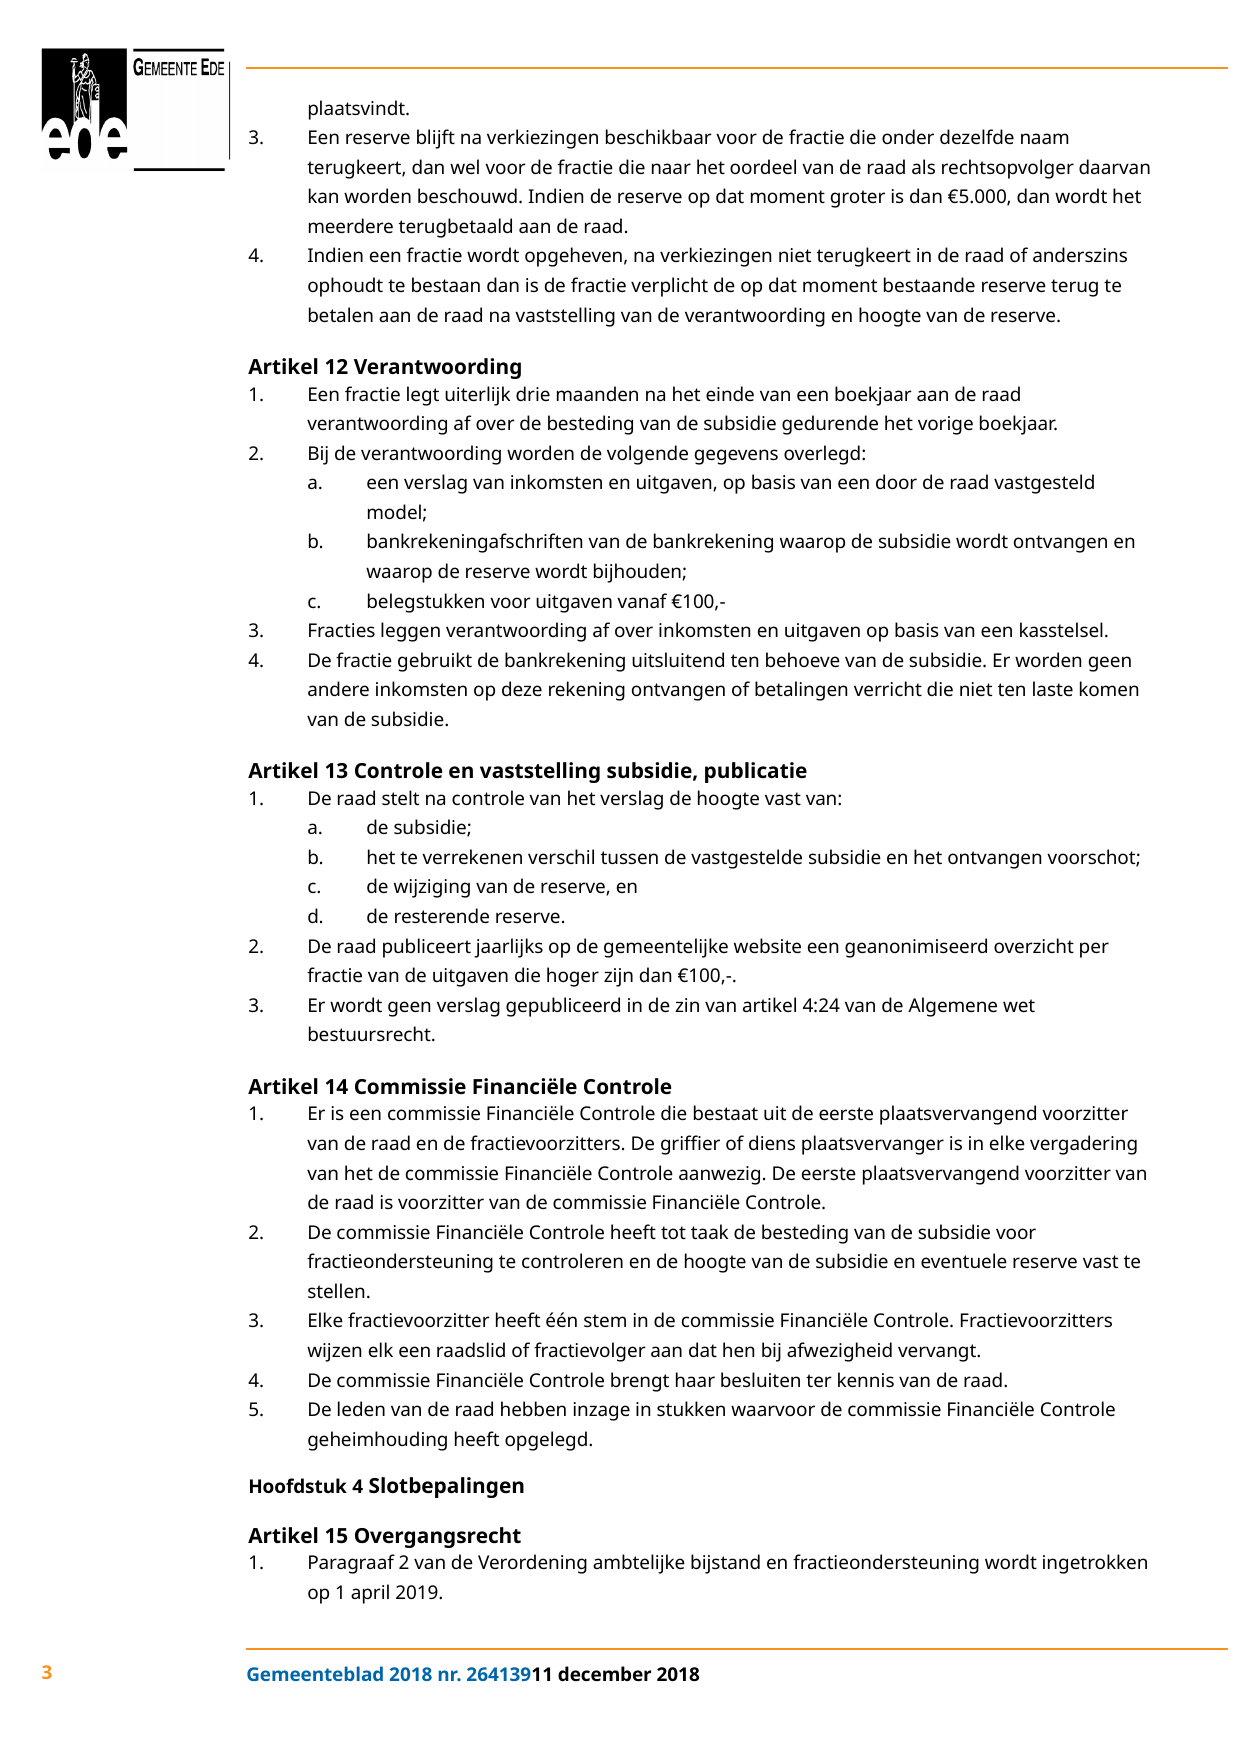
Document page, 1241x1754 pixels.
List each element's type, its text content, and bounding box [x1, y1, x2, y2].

list De raad publiceert jaarlijks op de gemeentelijke website een geanonimiseerd overzicht per fractie van de uitgaven die hoger zijn dan €100,-. [248, 933, 1152, 988]
list Elke fractievoorzitter heeft één stem in de commissie Financiële Controle. Fractievoorzitters wijzen elk een raadslid of fractievolger aan dat hen bij afwezigheid vervangt. [248, 1308, 1152, 1363]
list de wijziging van de reserve, en [307, 874, 1152, 899]
list Er is een commissie Financiële Controle die bestaat uit de eerste plaatsvervangend voorzitter van de raad en de fractievoorzitters. De griffier of diens plaatsvervanger is in elke vergadering van het de commissie Financiële Controle aanwezig. De eerste plaatsvervangend voorzitter van de raad is voorzitter van de commissie Financiële Controle. [248, 1101, 1152, 1215]
list Paragraaf 2 van de Verordening ambtelijke bijstand en fractieondersteuning wordt ingetrokken op 1 april 2019. [248, 1549, 1152, 1604]
list Een reserve blijft na verkiezingen beschikbaar voor de fractie die onder dezelfde naam terugkeert, dan wel voor de fractie die naar het oordeel van de raad als rechtsopvolger daarvan kan worden beschouwd. Indien de reserve op dat moment groter is dan €5.000, dan wordt het meerdere terugbetaald aan de raad. [248, 124, 1152, 239]
list een verslag van inkomsten en uitgaven, op basis van een door de raad vastgesteld model; [307, 469, 1152, 525]
list de subsidie; [307, 814, 1152, 840]
picture [41, 47, 231, 172]
list bankrekeningafschriften van de bankrekening waarop de subsidie wordt ontvangen en waarop de reserve wordt bijhouden; [307, 529, 1152, 584]
text Artikel 14 Commissie Financiële Controle [248, 1072, 1152, 1101]
list De commissie Financiële Controle heeft tot taak de besteding van de subsidie voor fractieondersteuning te controleren en de hoogte van de subsidie en eventuele reserve vast te stellen. [248, 1219, 1152, 1304]
text Artikel 12 Verantwoording [248, 352, 1152, 381]
list Een fractie legt uiterlijk drie maanden na het einde van een boekjaar aan de raad verantwoording af over de besteding van de subsidie gedurende het vorige boekjaar. [248, 381, 1152, 436]
list De commissie Financiële Controle brengt haar besluiten ter kennis van de raad. [248, 1367, 1152, 1392]
list De raad stelt na controle van het verslag de hoogte vast van: [248, 785, 1152, 811]
list Er wordt geen verslag gepubliceerd in de zin van artikel 4:24 van de Algemene wet bestuursrecht. [248, 992, 1152, 1047]
list Indien een fractie wordt opgeheven, na verkiezingen niet terugkeert in de raad of anderszins ophoudt te bestaan dan is de fractie verplicht de op dat moment bestaande reserve terug te betalen aan de raad na vaststelling van de verantwoording en hoogte van de reserve. [248, 243, 1152, 328]
list Bij de verantwoording worden de volgende gegevens overlegd: [248, 440, 1152, 466]
text Hoofdstuk 4 Slotbepalingen [248, 1472, 1152, 1500]
text Artikel 13 Controle en vaststelling subsidie, publicatie [248, 757, 1152, 785]
text Artikel 15 Overgangsrecht [248, 1521, 1152, 1549]
list plaatsvindt. [248, 95, 1152, 121]
list De fractie gebruikt de bankrekening uitsluitend ten behoeve van de subsidie. Er worden geen andere inkomsten op deze rekening ontvangen of betalingen verricht die niet ten laste komen van de subsidie. [248, 647, 1152, 732]
list de resterende reserve. [307, 903, 1152, 929]
list De leden van de raad hebben inzage in stukken waarvoor de commissie Financiële Controle geheimhouding heeft opgelegd. [248, 1396, 1152, 1452]
list belegstukken voor uitgaven vanaf €100,- [307, 588, 1152, 613]
list Fracties leggen verantwoording af over inkomsten en uitgaven op basis van een kasstelsel. [248, 617, 1152, 643]
list het te verrekenen verschil tussen de vastgestelde subsidie en het ontvangen voorschot; [307, 844, 1152, 870]
